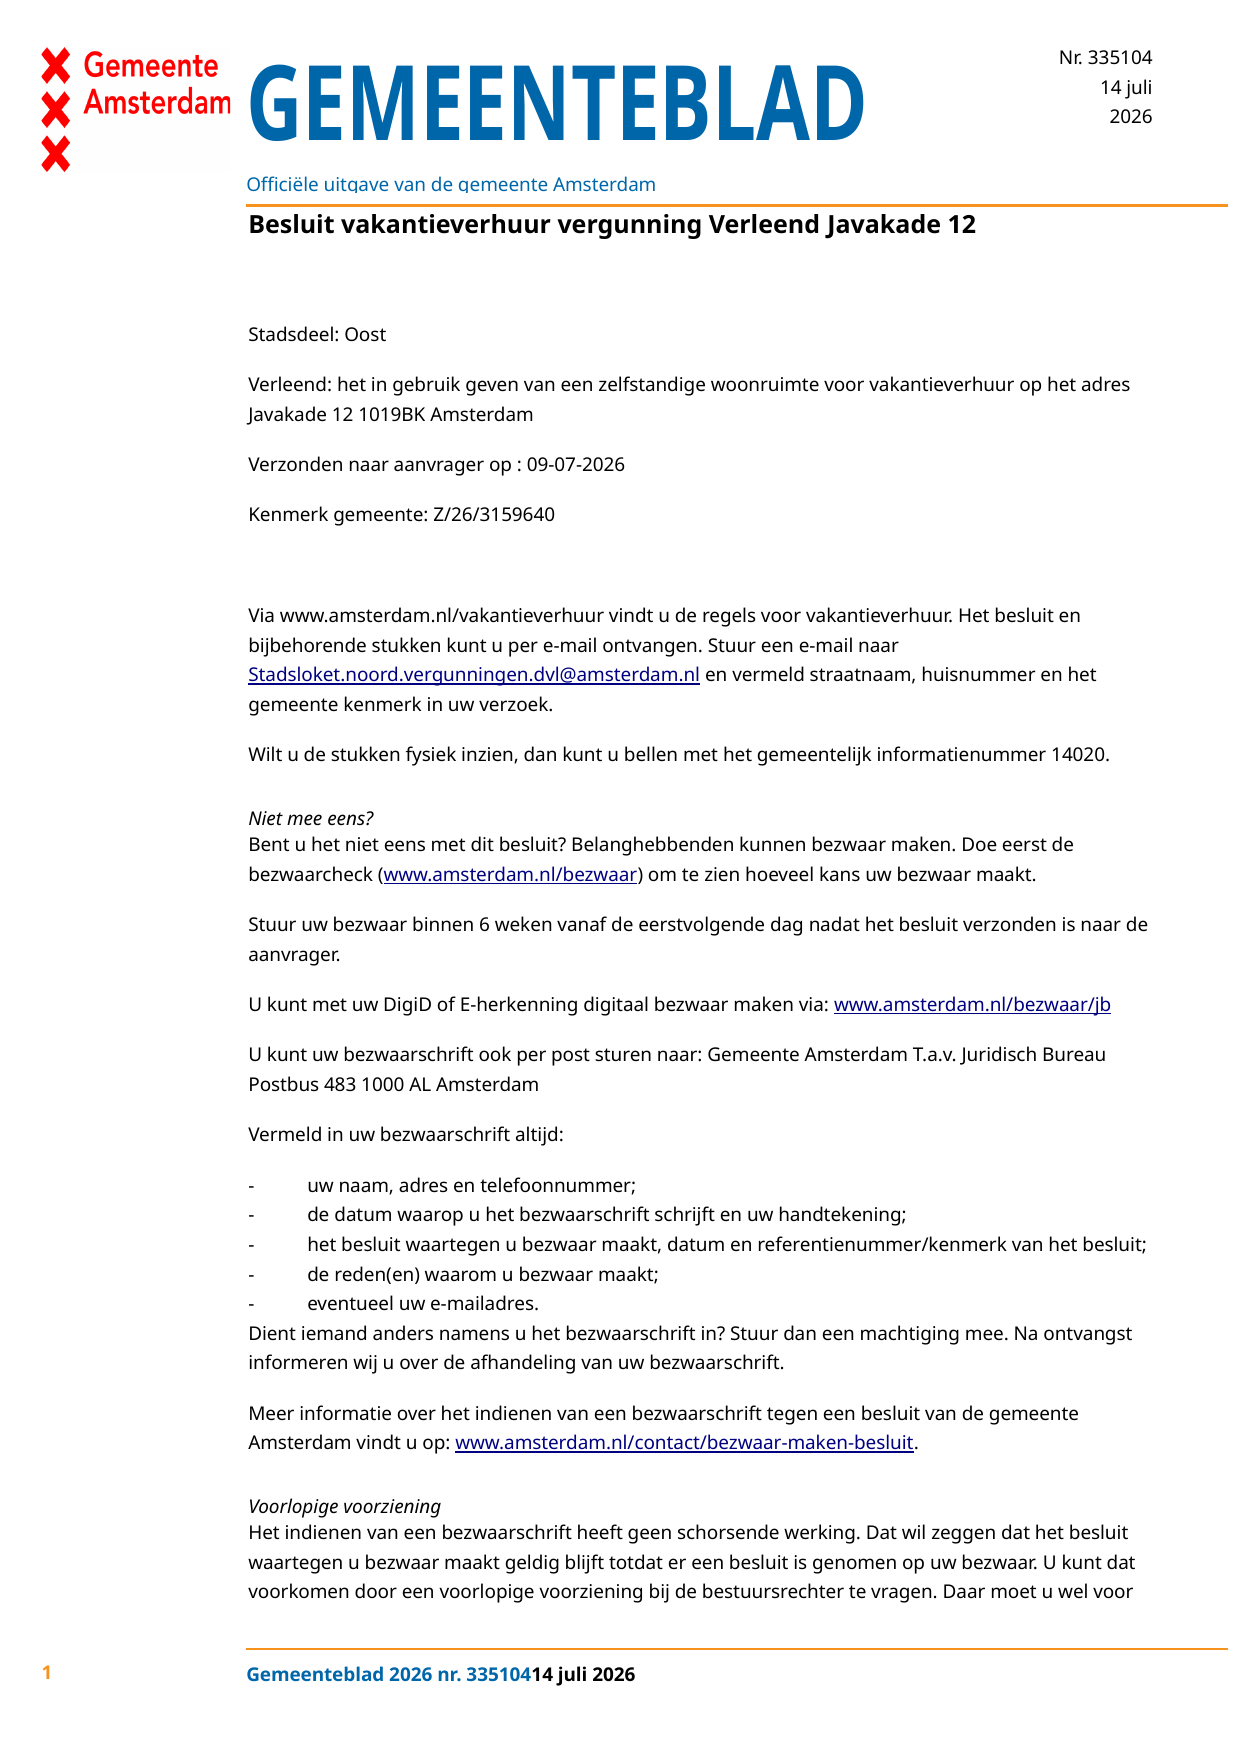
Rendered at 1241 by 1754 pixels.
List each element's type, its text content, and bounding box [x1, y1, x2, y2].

text Bent u het niet eens met dit besluit? Belanghebbenden kunnen bezwaar maken. Doe eerst de bezwaarcheck (www.amsterdam.nl/bezwaar) om te zien hoeveel kans uw bezwaar maakt. [248, 831, 1152, 887]
text Besluit vakantieverhuur vergunning Verleend Javakade 12 [248, 207, 1152, 241]
picture [41, 47, 231, 172]
text Via www.amsterdam.nl/vakantieverhuur vindt u de regels voor vakantieverhuur. Het besluit en bijbehorende stukken kunt u per e-mail ontvangen. Stuur een e-mail naar Stadsloket.noord.vergunningen.dvl@amsterdam.nl en vermeld straatnaam, huisnummer en het gemeente kenmerk in uw verzoek. [248, 602, 1152, 717]
text Stuur uw bezwaar binnen 6 weken vanaf de eerstvolgende dag nadat het besluit verzonden is naar de aanvrager. [248, 911, 1152, 967]
list de datum waarop u het bezwaarschrift schrijft en uw handtekening; [248, 1202, 1152, 1227]
list het besluit waartegen u bezwaar maakt, datum en referentienummer/kenmerk van het besluit; [248, 1231, 1152, 1257]
text Voorlopige voorziening [248, 1493, 1152, 1519]
text Het indienen van een bezwaarschrift heeft geen schorsende werking. Dat wil zeggen dat het besluit waartegen u bezwaar maakt geldig blijft totdat er een besluit is genomen op uw bezwaar. U kunt dat voorkomen door een voorlopige voorziening bij de bestuursrechter te vragen. Daar moet u wel voor [248, 1519, 1152, 1604]
text Wilt u de stukken fysiek inzien, dan kunt u bellen met het gemeentelijk informatienummer 14020. [248, 742, 1152, 767]
text Vermeld in uw bezwaarschrift altijd: [248, 1122, 1152, 1147]
text Verleend: het in gebruik geven van een zelfstandige woonruimte voor vakantieverhuur op het adres Javakade 12 1019BK Amsterdam [248, 371, 1152, 426]
text Dient iemand anders namens u het bezwaarschrift in? Stuur dan een machtiging mee. Na ontvangst informeren wij u over de afhandeling van uw bezwaarschrift. [248, 1320, 1152, 1375]
text U kunt met uw DigiD of E-herkenning digitaal bezwaar maken via: www.amsterdam.nl/bezwaar/jb [248, 991, 1152, 1017]
text Verzonden naar aanvrager op : 09-07-2026 [248, 451, 1152, 477]
list uw naam, adres en telefoonnummer; [248, 1172, 1152, 1198]
text Stadsdeel: Oost [248, 321, 1152, 346]
text Niet mee eens? [248, 806, 1152, 831]
list eventueel uw e-mailadres. [248, 1290, 1152, 1316]
text Kenmerk gemeente: Z/26/3159640 [248, 502, 1152, 527]
text Meer informatie over het indienen van een bezwaarschrift tegen een besluit van de gemeente Amsterdam vindt u op: www.amsterdam.nl/contact/bezwaar-maken-besluit. [248, 1400, 1152, 1455]
list de reden(en) waarom u bezwaar maakt; [248, 1261, 1152, 1287]
text U kunt uw bezwaarschrift ook per post sturen naar: Gemeente Amsterdam T.a.v. Juridisch Bureau Postbus 483 1000 AL Amsterdam [248, 1042, 1152, 1097]
